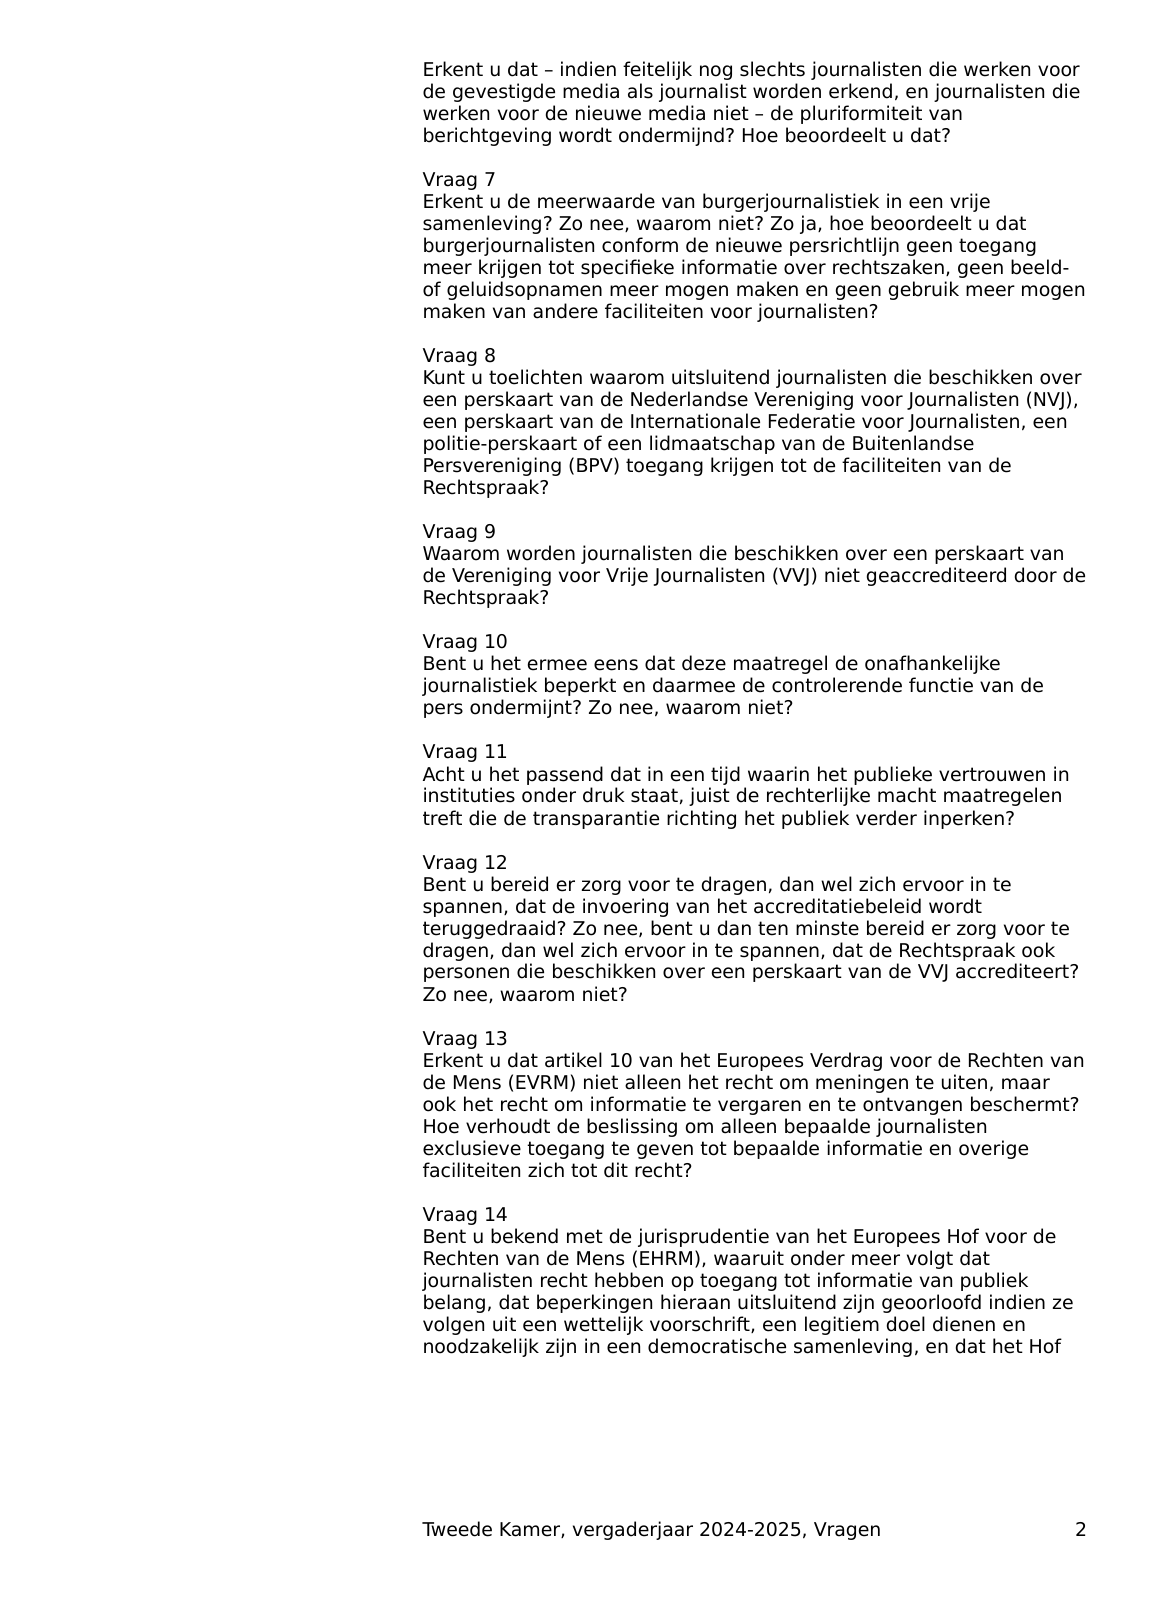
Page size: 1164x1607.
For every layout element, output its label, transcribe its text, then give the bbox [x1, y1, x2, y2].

text Bent u het ermee eens dat deze maatregel de onafhankelijke journalistiek beperkt en daarmee de controlerende functie van de pers ondermijnt? Zo nee, waarom niet? [422, 653, 1087, 719]
text Vraag 7 [422, 169, 1087, 191]
text Vraag 10 [422, 631, 1087, 653]
text Erkent u dat artikel 10 van het Europees Verdrag voor de Rechten van de Mens (EVRM) niet alleen het recht om meningen te uiten, maar ook het recht om informatie te vergaren en te ontvangen beschermt? Hoe verhoudt de beslissing om alleen bepaalde journalisten exclusieve toegang te geven tot bepaalde informatie en overige faciliteiten zich tot dit recht? [422, 1049, 1087, 1181]
text Erkent u de meerwaarde van burgerjournalistiek in een vrije samenleving? Zo nee, waarom niet? Zo ja, hoe beoordeelt u dat burgerjournalisten conform de nieuwe persrichtlijn geen toegang meer krijgen tot specifieke informatie over rechtszaken, geen beeld- of geluidsopnamen meer mogen maken en geen gebruik meer mogen maken van andere faciliteiten voor journalisten? [422, 191, 1087, 323]
text Vraag 11 [422, 741, 1087, 763]
text Vraag 9 [422, 521, 1087, 543]
text Bent u bekend met de jurisprudentie van het Europees Hof voor de Rechten van de Mens (EHRM), waaruit onder meer volgt dat journalisten recht hebben op toegang tot informatie van publiek belang, dat beperkingen hieraan uitsluitend zijn geoorloofd indien ze volgen uit een wettelijk voorschrift, een legitiem doel dienen en noodzakelijk zijn in een democratische samenleving, en dat het Hof [422, 1226, 1087, 1357]
text Vraag 8 [422, 345, 1087, 367]
text Kunt u toelichten waarom uitsluitend journalisten die beschikken over een perskaart van de Nederlandse Vereniging voor Journalisten (NVJ), een perskaart van de Internationale Federatie voor Journalisten, een politie-perskaart of een lidmaatschap van de Buitenlandse Persvereniging (BPV) toegang krijgen tot de faciliteiten van de Rechtspraak? [422, 367, 1087, 499]
text Acht u het passend dat in een tijd waarin het publieke vertrouwen in instituties onder druk staat, juist de rechterlijke macht maatregelen treft die de transparantie richting het publiek verder inperken? [422, 763, 1087, 829]
text Waarom worden journalisten die beschikken over een perskaart van de Vereniging voor Vrije Journalisten (VVJ) niet geaccrediteerd door de Rechtspraak? [422, 543, 1087, 609]
text Vraag 13 [422, 1028, 1087, 1049]
text Bent u bereid er zorg voor te dragen, dan wel zich ervoor in te spannen, dat de invoering van het accreditatiebeleid wordt teruggedraaid? Zo nee, bent u dan ten minste bereid er zorg voor te dragen, dan wel zich ervoor in te spannen, dat de Rechtspraak ook personen die beschikken over een perskaart van de VVJ accrediteert? Zo nee, waarom niet? [422, 873, 1087, 1005]
text Erkent u dat – indien feitelijk nog slechts journalisten die werken voor de gevestigde media als journalist worden erkend, en journalisten die werken voor de nieuwe media niet – de pluriformiteit van berichtgeving wordt ondermijnd? Hoe beoordeelt u dat? [422, 59, 1087, 147]
text Vraag 12 [422, 852, 1087, 873]
text Vraag 14 [422, 1204, 1087, 1226]
